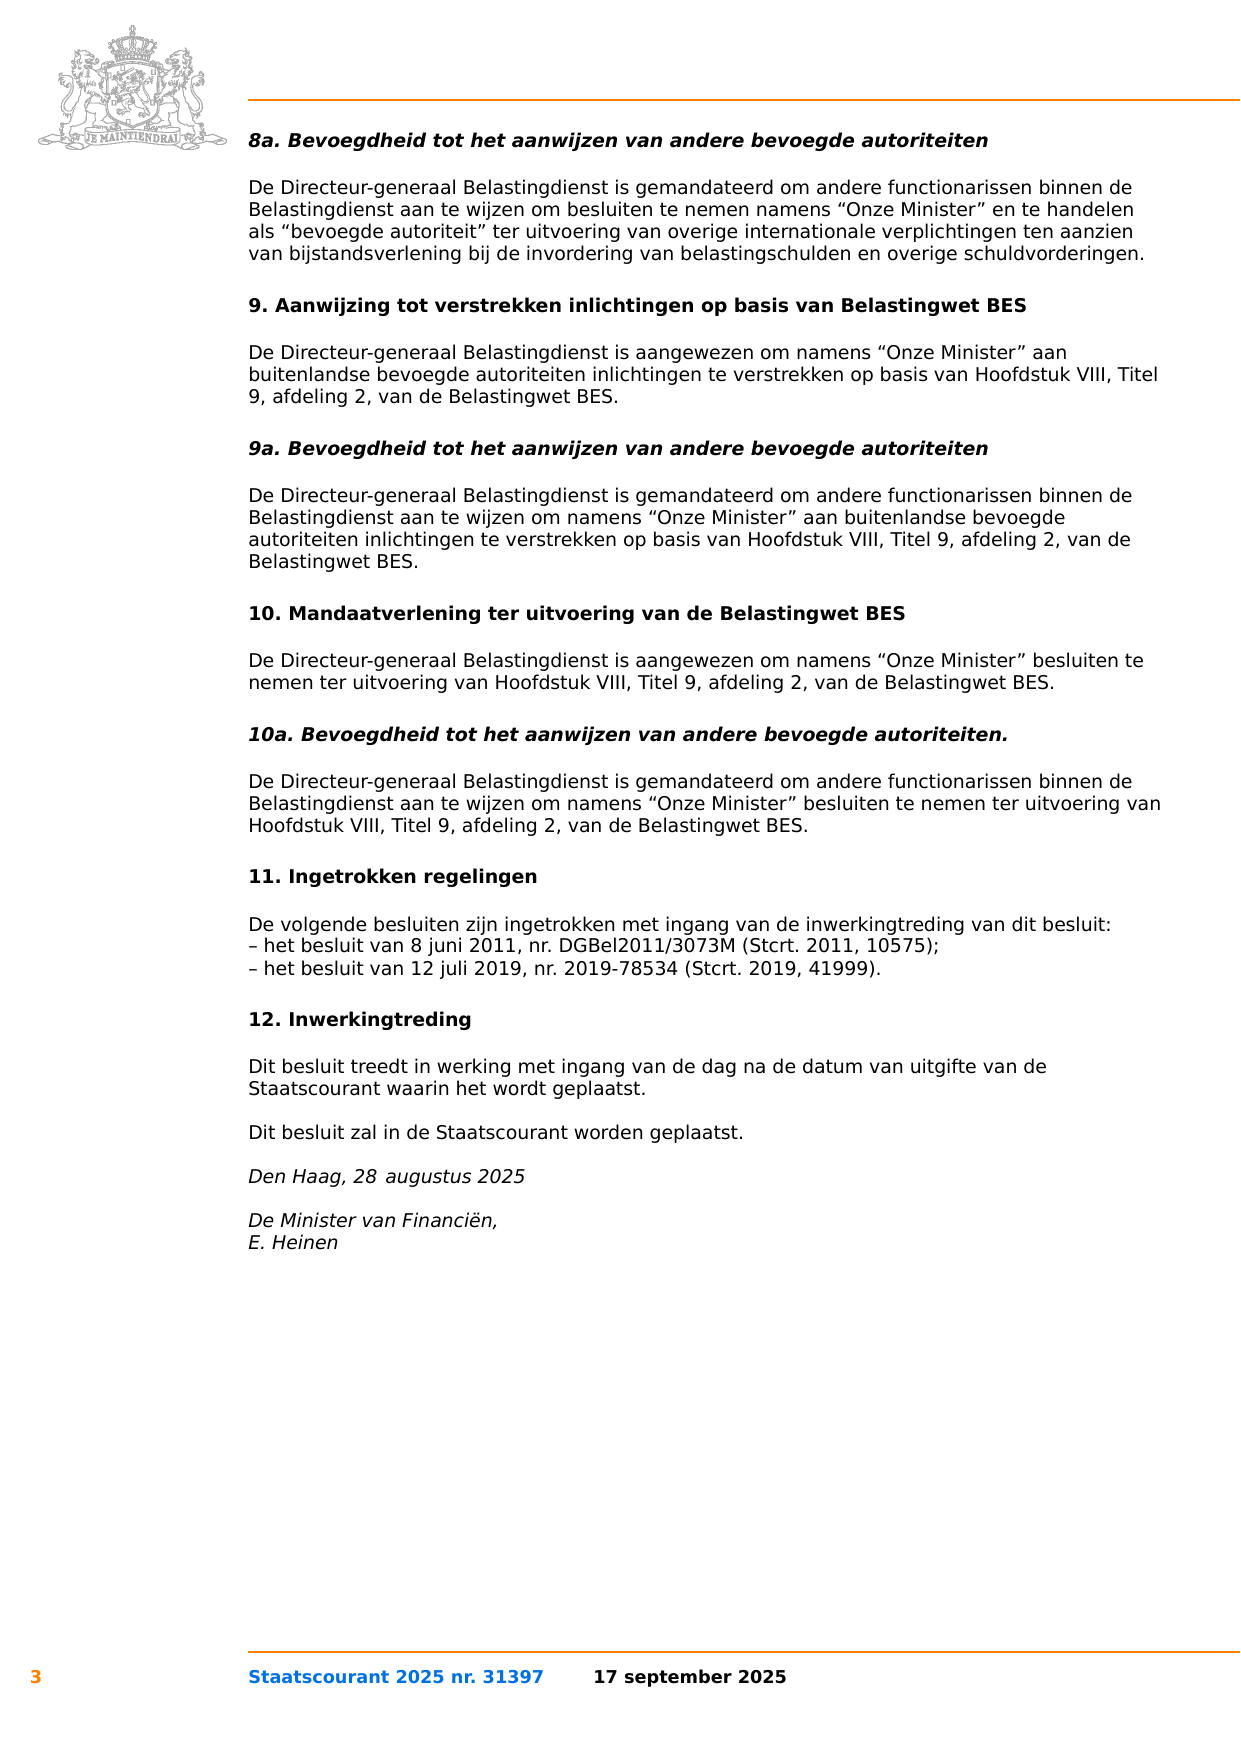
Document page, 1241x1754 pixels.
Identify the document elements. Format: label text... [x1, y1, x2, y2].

subtitle 9a. Bevoegdheid tot het aanwijzen van andere bevoegde autoriteiten [248, 438, 1163, 460]
text De Directeur-generaal Belastingdienst is gemandateerd om andere functionarissen binnen de Belastingdienst aan te wijzen om besluiten te nemen namens “Onze Minister” en te handelen als “bevoegde autoriteit” ter uitvoering van overige internationale verplichtingen ten aanzien van bijstandsverlening bij de invordering van belastingschulden en overige schuldvorderingen. [248, 177, 1163, 265]
subtitle 8a. Bevoegdheid tot het aanwijzen van andere bevoegde autoriteiten [248, 130, 1163, 152]
subtitle 10a. Bevoegdheid tot het aanwijzen van andere bevoegde autoriteiten. [248, 723, 1163, 746]
subtitle 9. Aanwijzing tot verstrekken inlichtingen op basis van Belastingwet BES [248, 295, 1163, 317]
text De Directeur-generaal Belastingdienst is gemandateerd om andere functionarissen binnen de Belastingdienst aan te wijzen om namens “Onze Minister” besluiten te nemen ter uitvoering van Hoofdstuk VIII, Titel 9, afdeling 2, van de Belastingwet BES. [248, 771, 1163, 836]
text De volgende besluiten zijn ingetrokken met ingang van de inwerkingtreding van dit besluit: [248, 913, 1163, 935]
subtitle 11. Ingetrokken regelingen [248, 866, 1163, 888]
text De Directeur-generaal Belastingdienst is aangewezen om namens “Onze Minister” besluiten te nemen ter uitvoering van Hoofdstuk VIII, Titel 9, afdeling 2, van de Belastingwet BES. [248, 649, 1163, 693]
text De Directeur-generaal Belastingdienst is aangewezen om namens “Onze Minister” aan buitenlandse bevoegde autoriteiten inlichtingen te verstrekken op basis van Hoofdstuk VIII, Titel 9, afdeling 2, van de Belastingwet BES. [248, 342, 1163, 408]
subtitle 10. Mandaatverlening ter uitvoering van de Belastingwet BES [248, 603, 1163, 624]
text – het besluit van 8 juni 2011, nr. DGBel2011/3073M (Stcrt. 2011, 10575); [248, 935, 1163, 957]
text Den Haag, 28 augustus 2025 [248, 1166, 1163, 1188]
text – het besluit van 12 juli 2019, nr. 2019-78534 (Stcrt. 2019, 41999). [248, 957, 1163, 979]
text Dit besluit treedt in werking met ingang van de dag na de datum van uitgifte van de Staatscourant waarin het wordt geplaatst. [248, 1056, 1163, 1100]
text De Minister van Financiën, E. Heinen [248, 1210, 1163, 1254]
text Dit besluit zal in de Staatscourant worden geplaatst. [248, 1122, 1163, 1144]
text De Directeur-generaal Belastingdienst is gemandateerd om andere functionarissen binnen de Belastingdienst aan te wijzen om namens “Onze Minister” aan buitenlandse bevoegde autoriteiten inlichtingen te verstrekken op basis van Hoofdstuk VIII, Titel 9, afdeling 2, van de Belastingwet BES. [248, 485, 1163, 573]
subtitle 12. Inwerkingtreding [248, 1009, 1163, 1031]
picture [38, 25, 227, 150]
